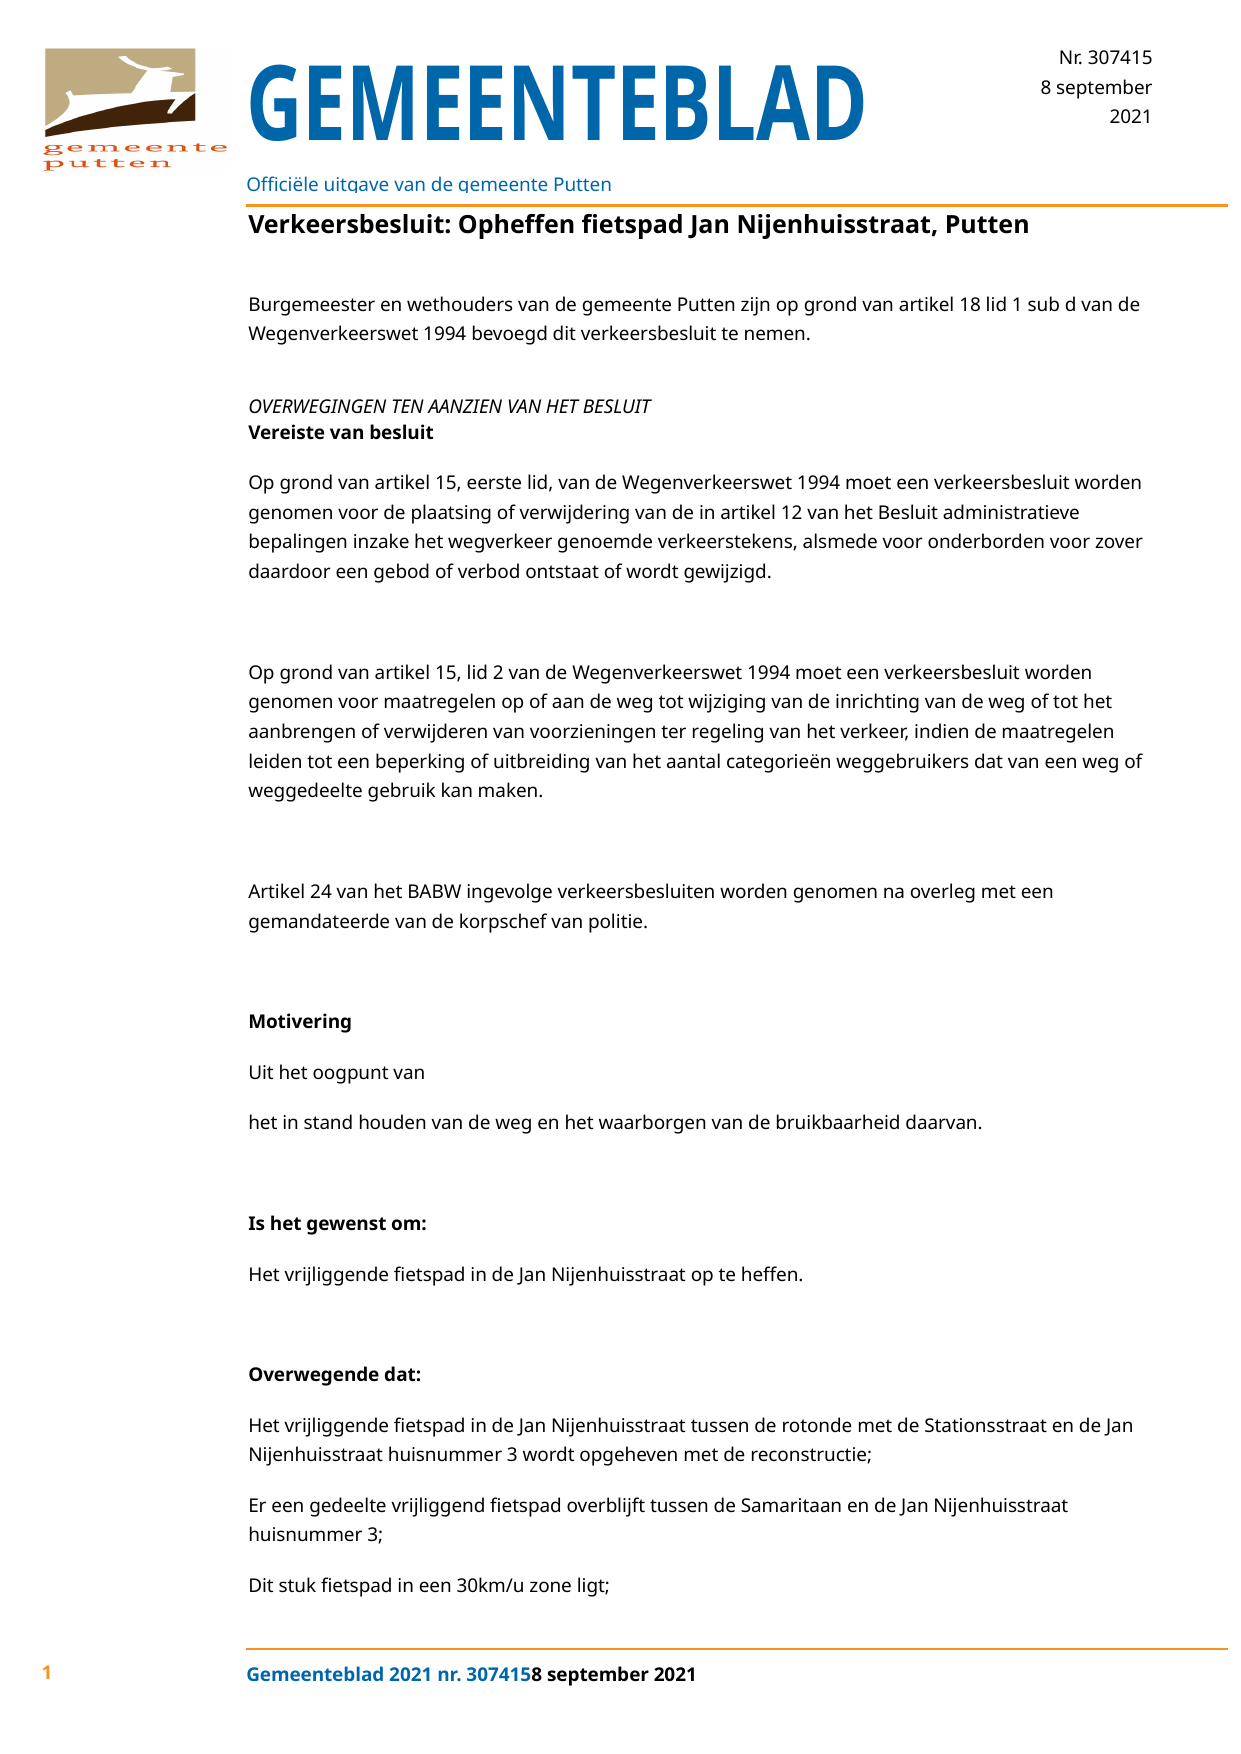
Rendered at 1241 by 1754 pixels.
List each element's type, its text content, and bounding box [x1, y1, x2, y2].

text Het vrijliggende fietspad in de Jan Nijenhuisstraat tussen de rotonde met de Stationsstraat en de Jan Nijenhuisstraat huisnummer 3 wordt opgeheven met de reconstructie; [248, 1412, 1152, 1467]
text Op grond van artikel 15, lid 2 van de Wegenverkeerswet 1994 moet een verkeersbesluit worden genomen voor maatregelen op of aan de weg tot wijziging van de inrichting van de weg of tot het aanbrengen of verwijderen van voorzieningen ter regeling van het verkeer, indien de maatregelen leiden tot een beperking of uitbreiding van het aantal categorieën weggebruikers dat van een weg of weggedeelte gebruik kan maken. [248, 659, 1152, 803]
text Is het gewenst om: [248, 1210, 1152, 1236]
text Burgemeester en wethouders van de gemeente Putten zijn op grond van artikel 18 lid 1 sub d van de Wegenverkeerswet 1994 bevoegd dit verkeersbesluit te nemen. [248, 291, 1152, 346]
text OVERWEGINGEN TEN AANZIEN VAN HET BESLUIT [248, 393, 1152, 419]
text Er een gedeelte vrijliggend fietspad overblijft tussen de Samaritaan en de Jan Nijenhuisstraat huisnummer 3; [248, 1492, 1152, 1547]
text het in stand houden van de weg en het waarborgen van de bruikbaarheid daarvan. [248, 1109, 1152, 1135]
text Uit het oogpunt van [248, 1059, 1152, 1085]
text Overwegende dat: [248, 1362, 1152, 1387]
text Dit stuk fietspad in een 30km/u zone ligt; [248, 1572, 1152, 1598]
text Het vrijliggende fietspad in de Jan Nijenhuisstraat op te heffen. [248, 1261, 1152, 1286]
text Vereiste van besluit [248, 419, 1152, 445]
text Artikel 24 van het BABW ingevolge verkeersbesluiten worden genomen na overleg met een gemandateerde van de korpschef van politie. [248, 878, 1152, 933]
picture [41, 47, 231, 172]
text Op grond van artikel 15, eerste lid, van de Wegenverkeerswet 1994 moet een verkeersbesluit worden genomen voor de plaatsing of verwijdering van de in artikel 12 van het Besluit administratieve bepalingen inzake het wegverkeer genoemde verkeerstekens, alsmede voor onderborden voor zover daardoor een gebod of verbod ontstaat of wordt gewijzigd. [248, 469, 1152, 584]
text Verkeersbesluit: Opheffen fietspad Jan Nijenhuisstraat, Putten [248, 207, 1152, 241]
text Motivering [248, 1009, 1152, 1034]
